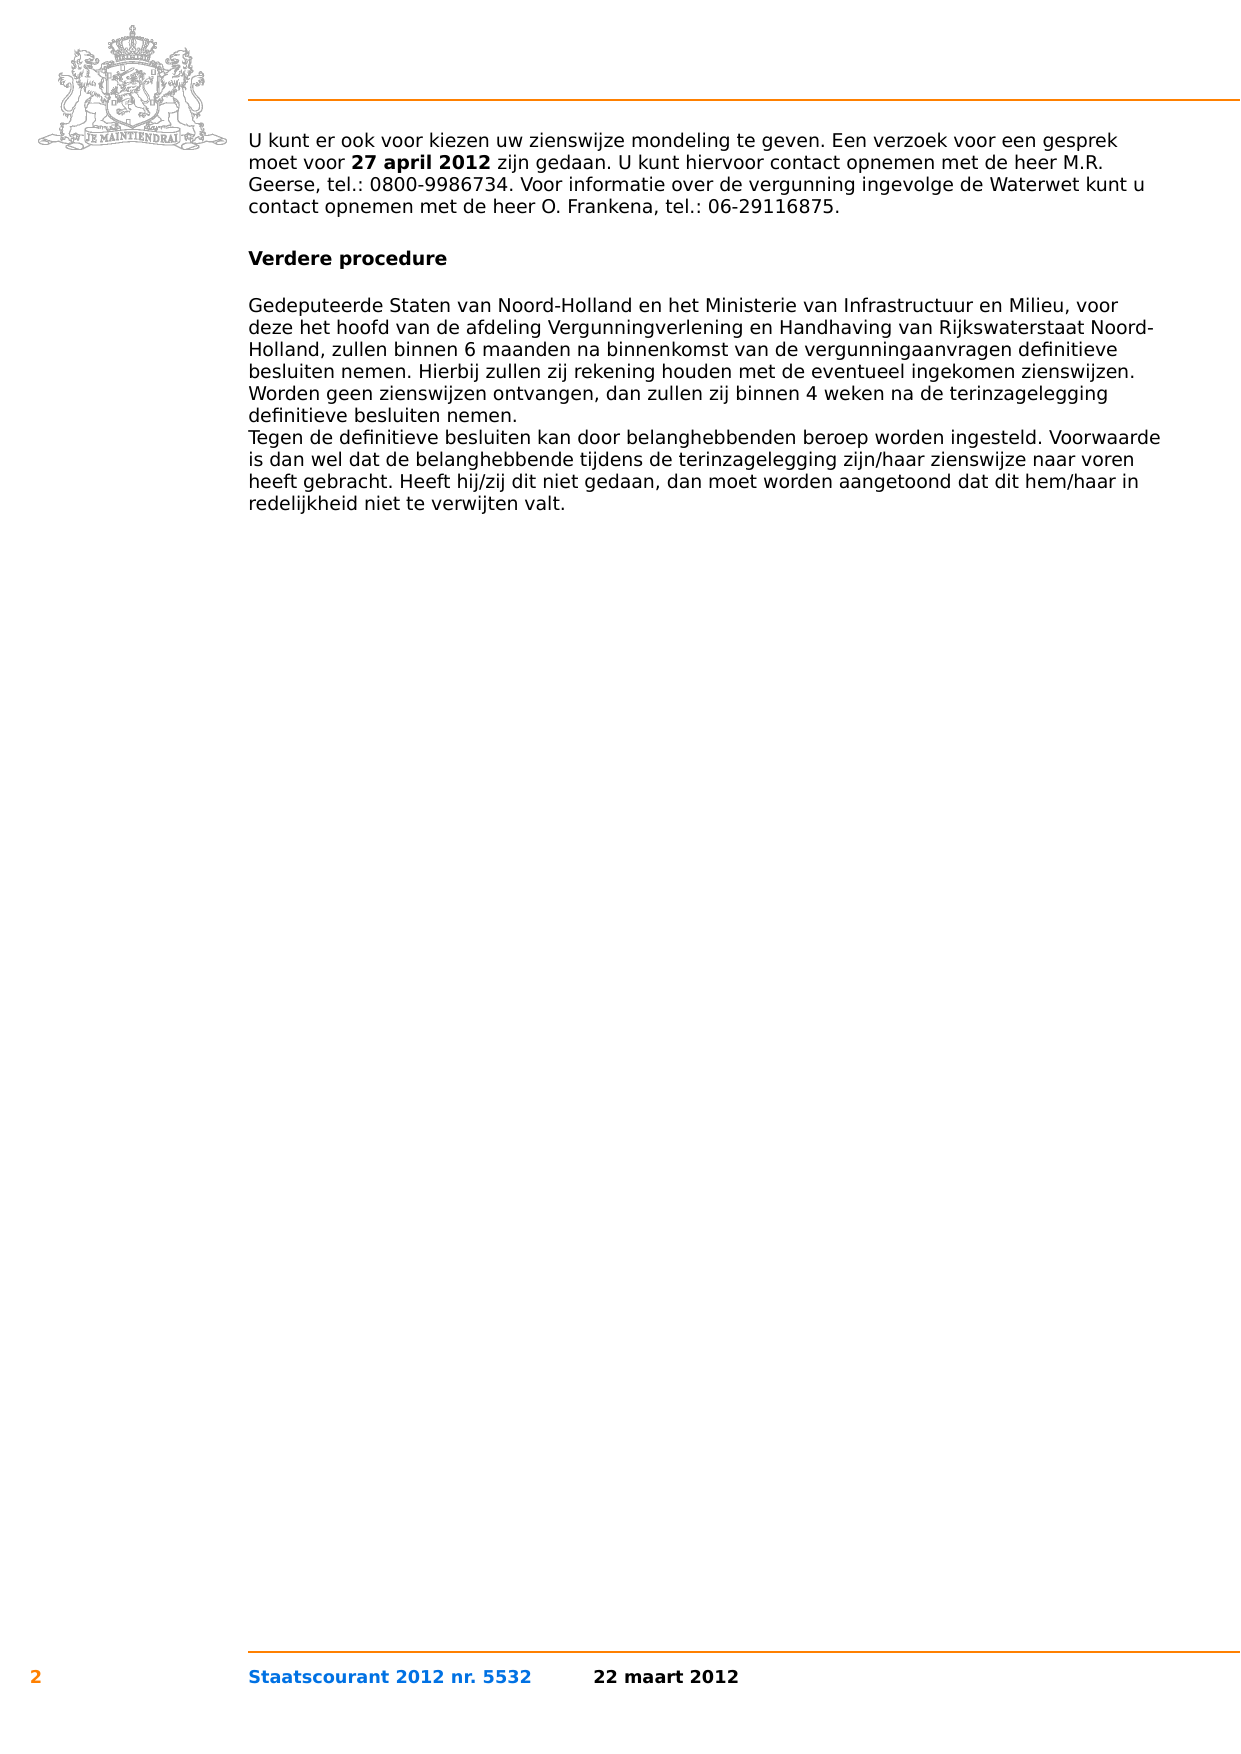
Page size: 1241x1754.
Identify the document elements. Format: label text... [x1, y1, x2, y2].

text Gedeputeerde Staten van Noord-Holland en het Ministerie van Infrastructuur en Milieu, voor deze het hoofd van de afdeling Vergunningverlening en Handhaving van Rijkswaterstaat Noord-Holland, zullen binnen 6 maanden na binnenkomst van de vergunningaanvragen definitieve besluiten nemen. Hierbij zullen zij rekening houden met de eventueel ingekomen zienswijzen. Worden geen zienswijzen ontvangen, dan zullen zij binnen 4 weken na de terinzagelegging definitieve besluiten nemen. [248, 295, 1163, 427]
text Tegen de definitieve besluiten kan door belanghebbenden beroep worden ingesteld. Voorwaarde is dan wel dat de belanghebbende tijdens de terinzagelegging zijn/haar zienswijze naar voren heeft gebracht. Heeft hij/zij dit niet gedaan, dan moet worden aangetoond dat dit hem/haar in redelijkheid niet te verwijten valt. [248, 427, 1163, 514]
subtitle Verdere procedure [248, 248, 1163, 270]
text U kunt er ook voor kiezen uw zienswijze mondeling te geven. Een verzoek voor een gesprek moet voor 27 april 2012 zijn gedaan. U kunt hiervoor contact opnemen met de heer M.R. Geerse, tel.: 0800-9986734. Voor informatie over de vergunning ingevolge de Waterwet kunt u contact opnemen met de heer O. Frankena, tel.: 06-29116875. [248, 130, 1163, 218]
picture [38, 25, 227, 150]
